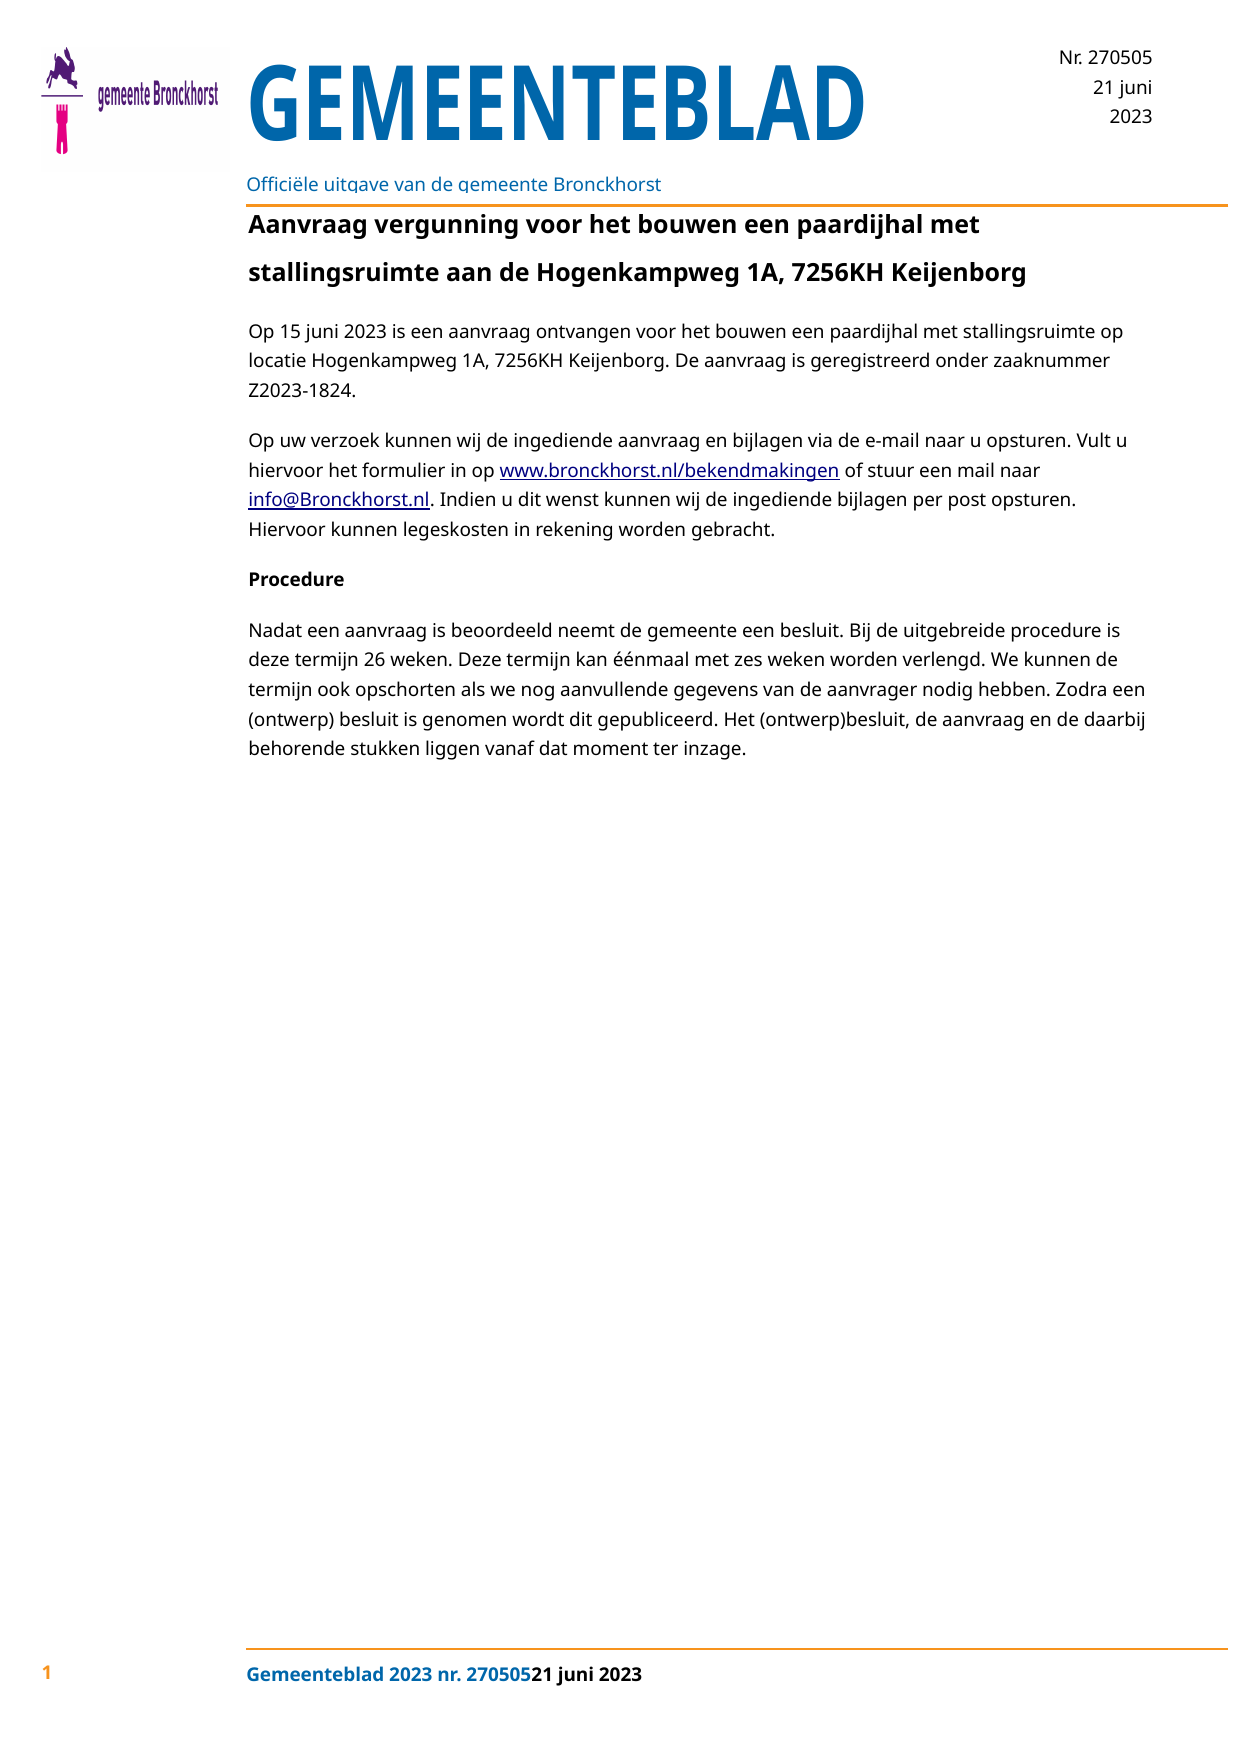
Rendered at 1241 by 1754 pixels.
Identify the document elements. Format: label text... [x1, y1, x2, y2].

text Nadat een aanvraag is beoordeeld neemt de gemeente een besluit. Bij de uitgebreide procedure is deze termijn 26 weken. Deze termijn kan éénmaal met zes weken worden verlengd. We kunnen de termijn ook opschorten als we nog aanvullende gegevens van de aanvrager nodig hebben. Zodra een (ontwerp) besluit is genomen wordt dit gepubliceerd. Het (ontwerp)besluit, de aanvraag en de daarbij behorende stukken liggen vanaf dat moment ter inzage. [248, 617, 1152, 761]
text Procedure [248, 567, 1152, 592]
picture [41, 47, 231, 172]
text Op 15 juni 2023 is een aanvraag ontvangen voor het bouwen een paardijhal met stallingsruimte op locatie Hogenkampweg 1A, 7256KH Keijenborg. De aanvraag is geregistreerd onder zaaknummer Z2023-1824. [248, 318, 1152, 403]
text Aanvraag vergunning voor het bouwen een paardijhal met stallingsruimte aan de Hogenkampweg 1A, 7256KH Keijenborg [248, 207, 1152, 288]
text Op uw verzoek kunnen wij de ingediende aanvraag en bijlagen via de e-mail naar u opsturen. Vult u hiervoor het formulier in op www.bronckhorst.nl/bekendmakingen of stuur een mail naar info@Bronckhorst.nl. Indien u dit wenst kunnen wij de ingediende bijlagen per post opsturen. Hiervoor kunnen legeskosten in rekening worden gebracht. [248, 427, 1152, 542]
